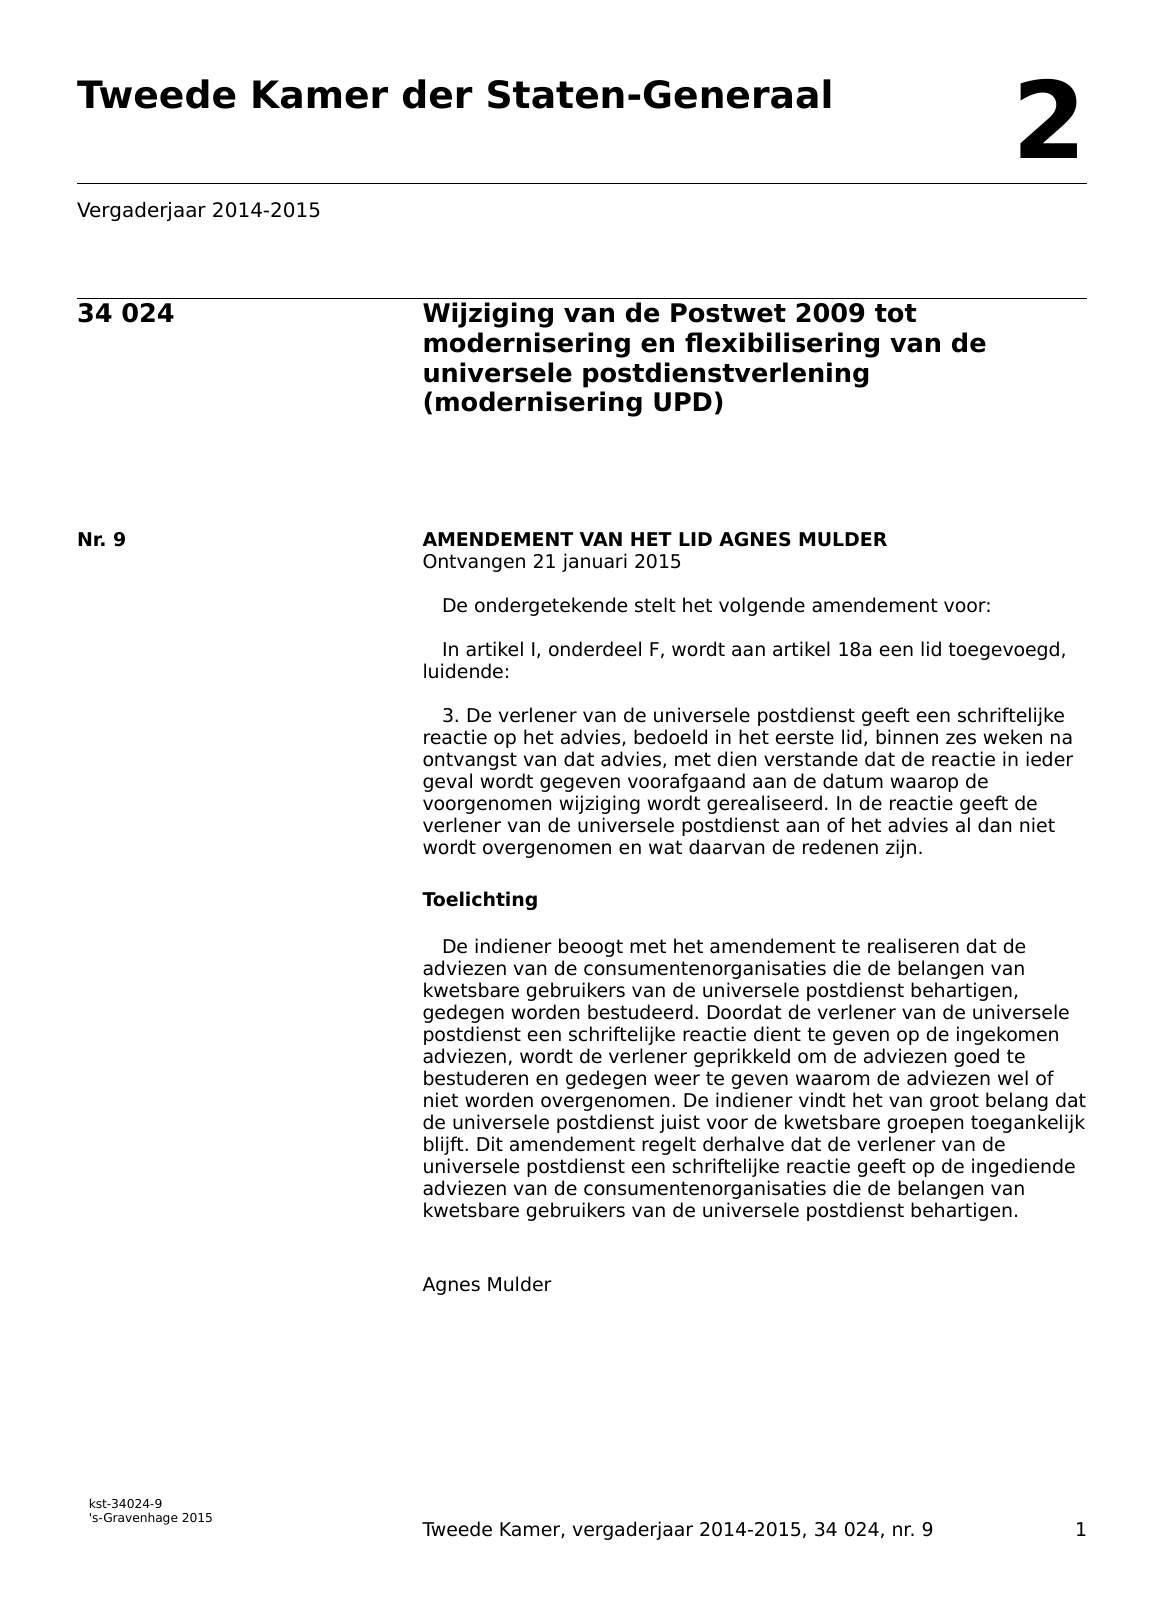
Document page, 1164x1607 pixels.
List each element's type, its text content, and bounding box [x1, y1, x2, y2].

subtitle Nr. 9 AMENDEMENT VAN HET LID AGNES MULDER [77, 529, 1087, 551]
table_cell Vergaderjaar 2014-2015 [77, 184, 1087, 298]
table_header 2 [886, 59, 1087, 183]
text Agnes Mulder [422, 1252, 1087, 1296]
table_header Tweede Kamer der Staten-Generaal [77, 59, 886, 183]
text 's-Gravenhage 2015 [88, 1511, 323, 1525]
text Ontvangen 21 januari 2015 [422, 551, 1087, 573]
text De ondergetekende stelt het volgende amendement voor: [422, 595, 1087, 617]
text In artikel I, onderdeel F, wordt aan artikel 18a een lid toegevoegd, luidende: [422, 639, 1087, 683]
text De indiener beoogt met het amendement te realiseren dat de adviezen van de consumentenorganisaties die de belangen van kwetsbare gebruikers van de universele postdienst behartigen, gedegen worden bestudeerd. Doordat de verlener van de universele postdienst een schriftelijke reactie dient te geven op de ingekomen adviezen, wordt de verlener geprikkeld om de adviezen goed te bestuderen en gedegen weer te geven waarom de adviezen wel of niet worden overgenomen. De indiener vindt het van groot belang dat de universele postdienst juist voor de kwetsbare groepen toegankelijk blijft. Dit amendement regelt derhalve dat de verlener van de universele postdienst een schriftelijke reactie geeft op de ingediende adviezen van de consumentenorganisaties die de belangen van kwetsbare gebruikers van de universele postdienst behartigen. [422, 936, 1087, 1222]
subtitle Toelichting [422, 889, 1087, 911]
text kst-34024-9 [88, 1497, 323, 1511]
text 3. De verlener van de universele postdienst geeft een schriftelijke reactie op het advies, bedoeld in het eerste lid, binnen zes weken na ontvangst van dat advies, met dien verstande dat de reactie in ieder geval wordt gegeven voorafgaand aan de datum waarop de voorgenomen wijziging wordt gerealiseerd. In de reactie geeft de verlener van de universele postdienst aan of het advies al dan niet wordt overgenomen en wat daarvan de redenen zijn. [422, 705, 1087, 859]
subtitle 34 024 Wijziging van de Postwet 2009 tot modernisering en flexibilisering van de universele postdienstverlening (modernisering UPD) [77, 299, 1087, 418]
